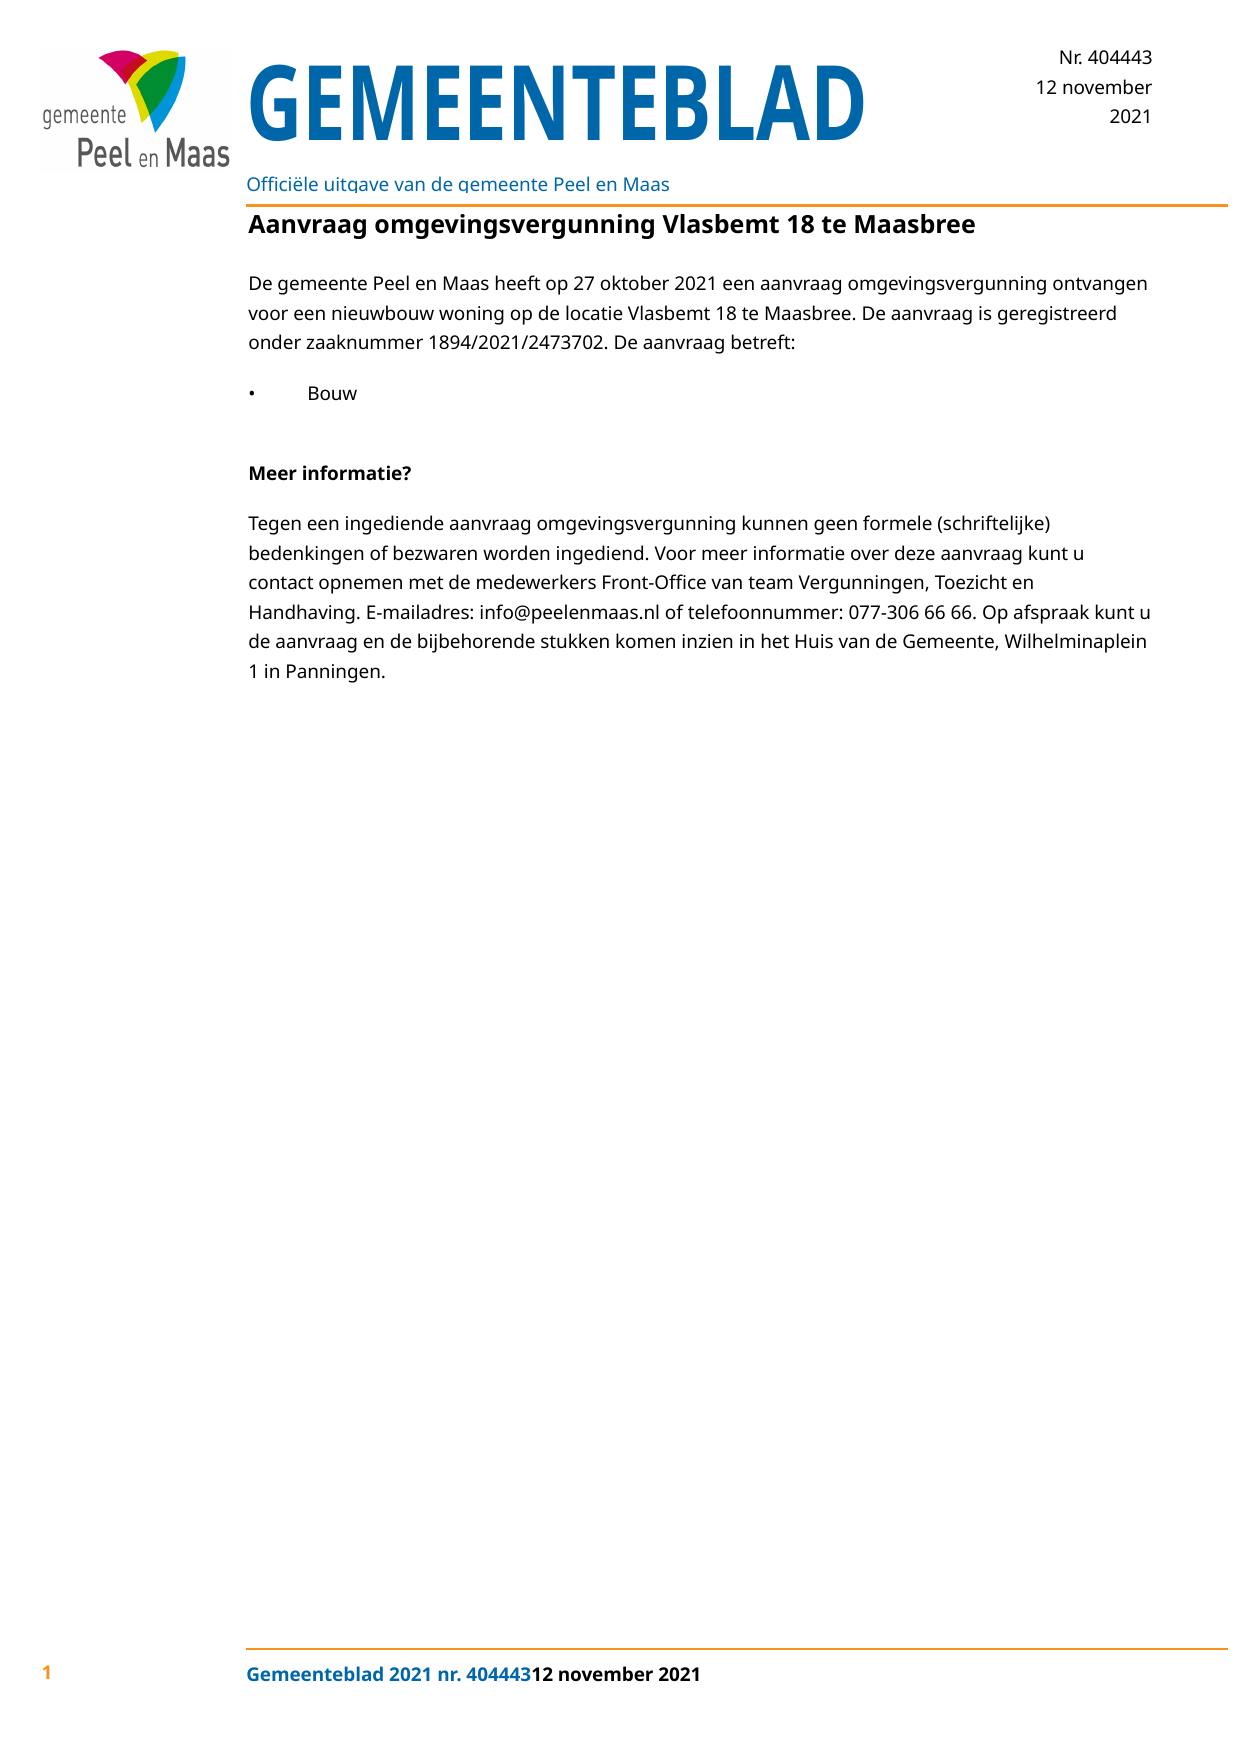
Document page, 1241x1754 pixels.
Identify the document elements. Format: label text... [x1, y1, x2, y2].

text Aanvraag omgevingsvergunning Vlasbemt 18 te Maasbree [248, 207, 1152, 241]
text De gemeente Peel en Maas heeft op 27 oktober 2021 een aanvraag omgevingsvergunning ontvangen voor een nieuwbouw woning op de locatie Vlasbemt 18 te Maasbree. De aanvraag is geregistreerd onder zaaknummer 1894/2021/2473702. De aanvraag betreft: [248, 270, 1152, 355]
list Bouw [248, 380, 1152, 406]
picture [41, 47, 231, 172]
text Meer informatie? [248, 460, 1152, 486]
text Tegen een ingediende aanvraag omgevingsvergunning kunnen geen formele (schriftelijke) bedenkingen of bezwaren worden ingediend. Voor meer informatie over deze aanvraag kunt u contact opnemen met de medewerkers Front-Office van team Vergunningen, Toezicht en Handhaving. E-mailadres: info@peelenmaas.nl of telefoonnummer: 077-306 66 66. Op afspraak kunt u de aanvraag en de bijbehorende stukken komen inzien in het Huis van de Gemeente, Wilhelminaplein 1 in Panningen. [248, 510, 1152, 684]
